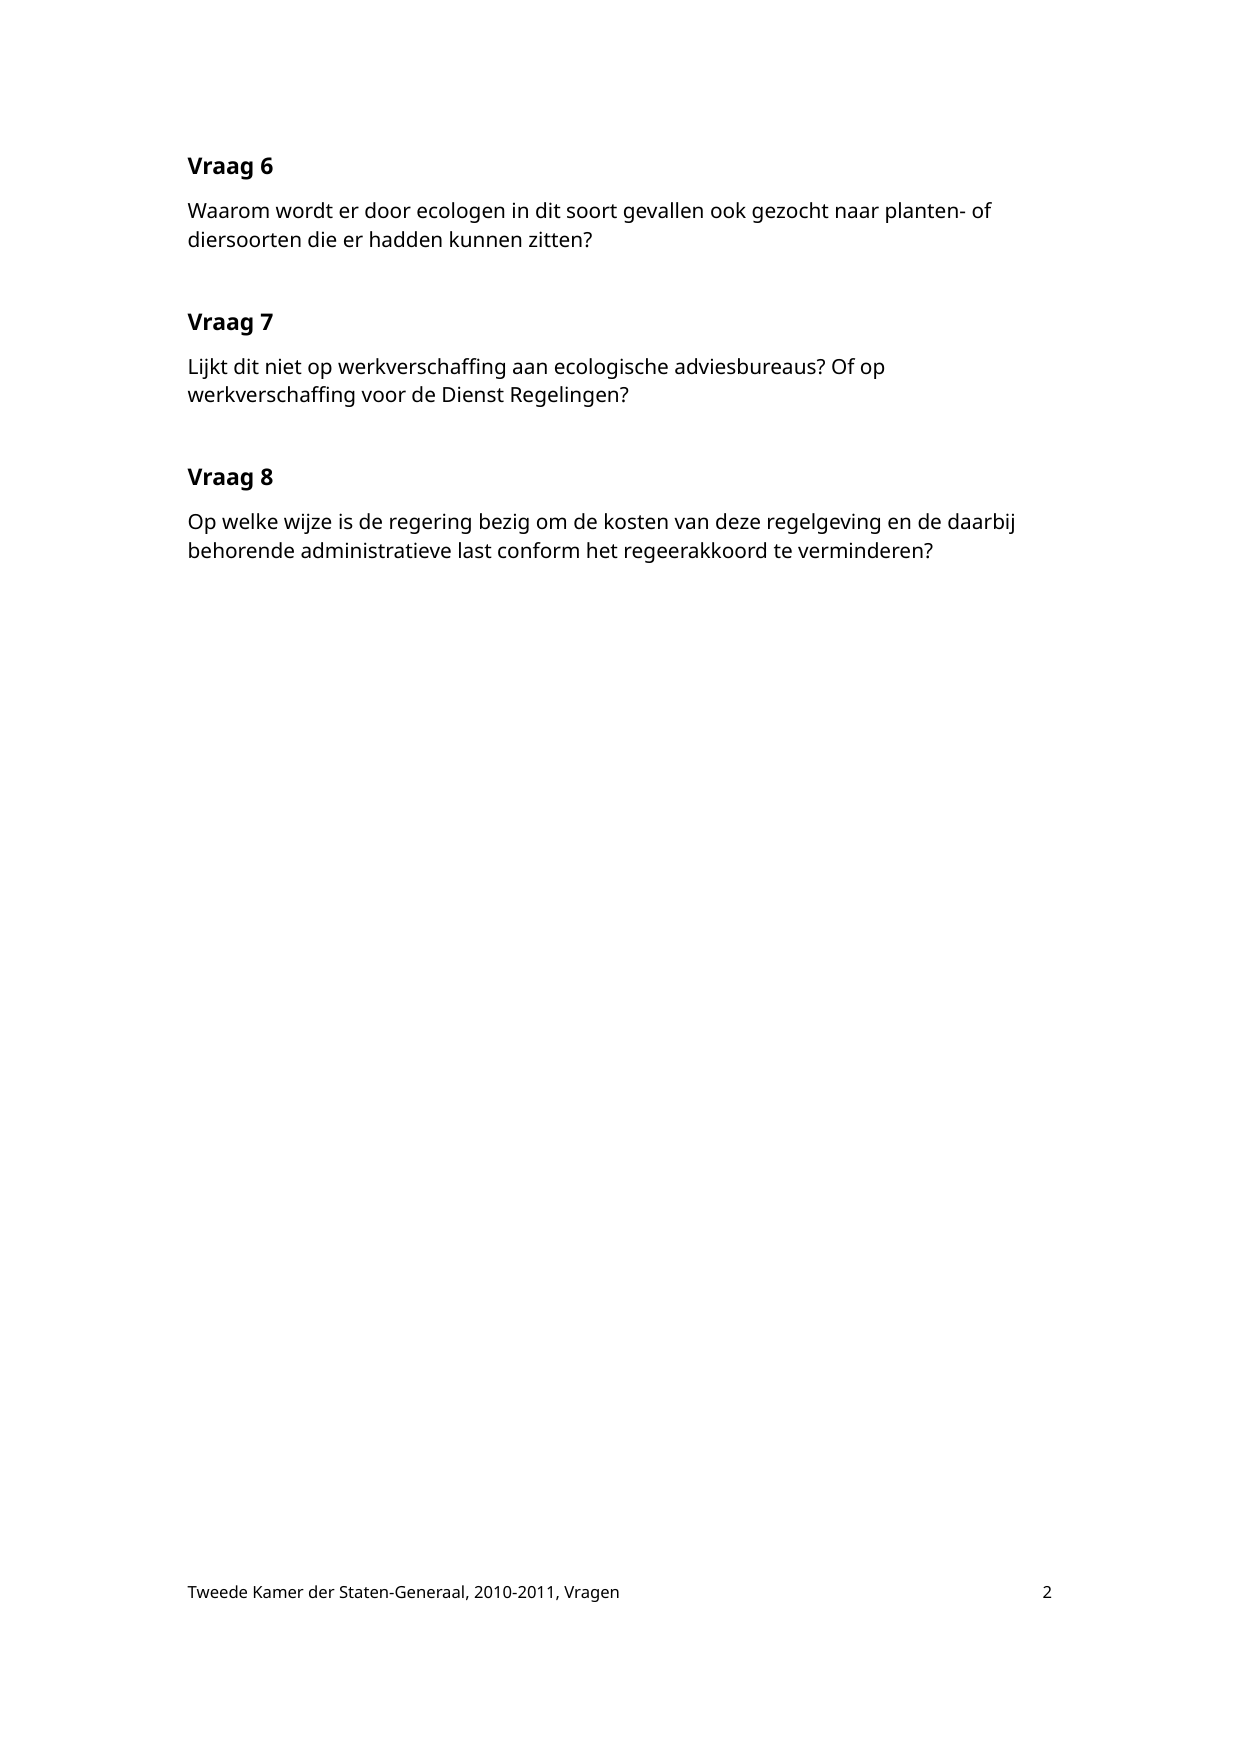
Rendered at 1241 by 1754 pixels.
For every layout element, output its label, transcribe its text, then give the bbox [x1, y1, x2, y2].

text Lijkt dit niet op werkverschaffing aan ecologische adviesbureaus? Of op werkverschaffing voor de Dienst Regelingen? [187, 352, 1053, 409]
text Op welke wijze is de regering bezig om de kosten van deze regelgeving en de daarbij behorende administratieve last conform het regeerakkoord te verminderen? [187, 507, 1053, 564]
subtitle Vraag 6 [187, 150, 1053, 181]
subtitle Vraag 7 [187, 306, 1053, 337]
text Waarom wordt er door ecologen in dit soort gevallen ook gezocht naar planten- of diersoorten die er hadden kunnen zitten? [187, 196, 1053, 253]
subtitle Vraag 8 [187, 461, 1053, 492]
